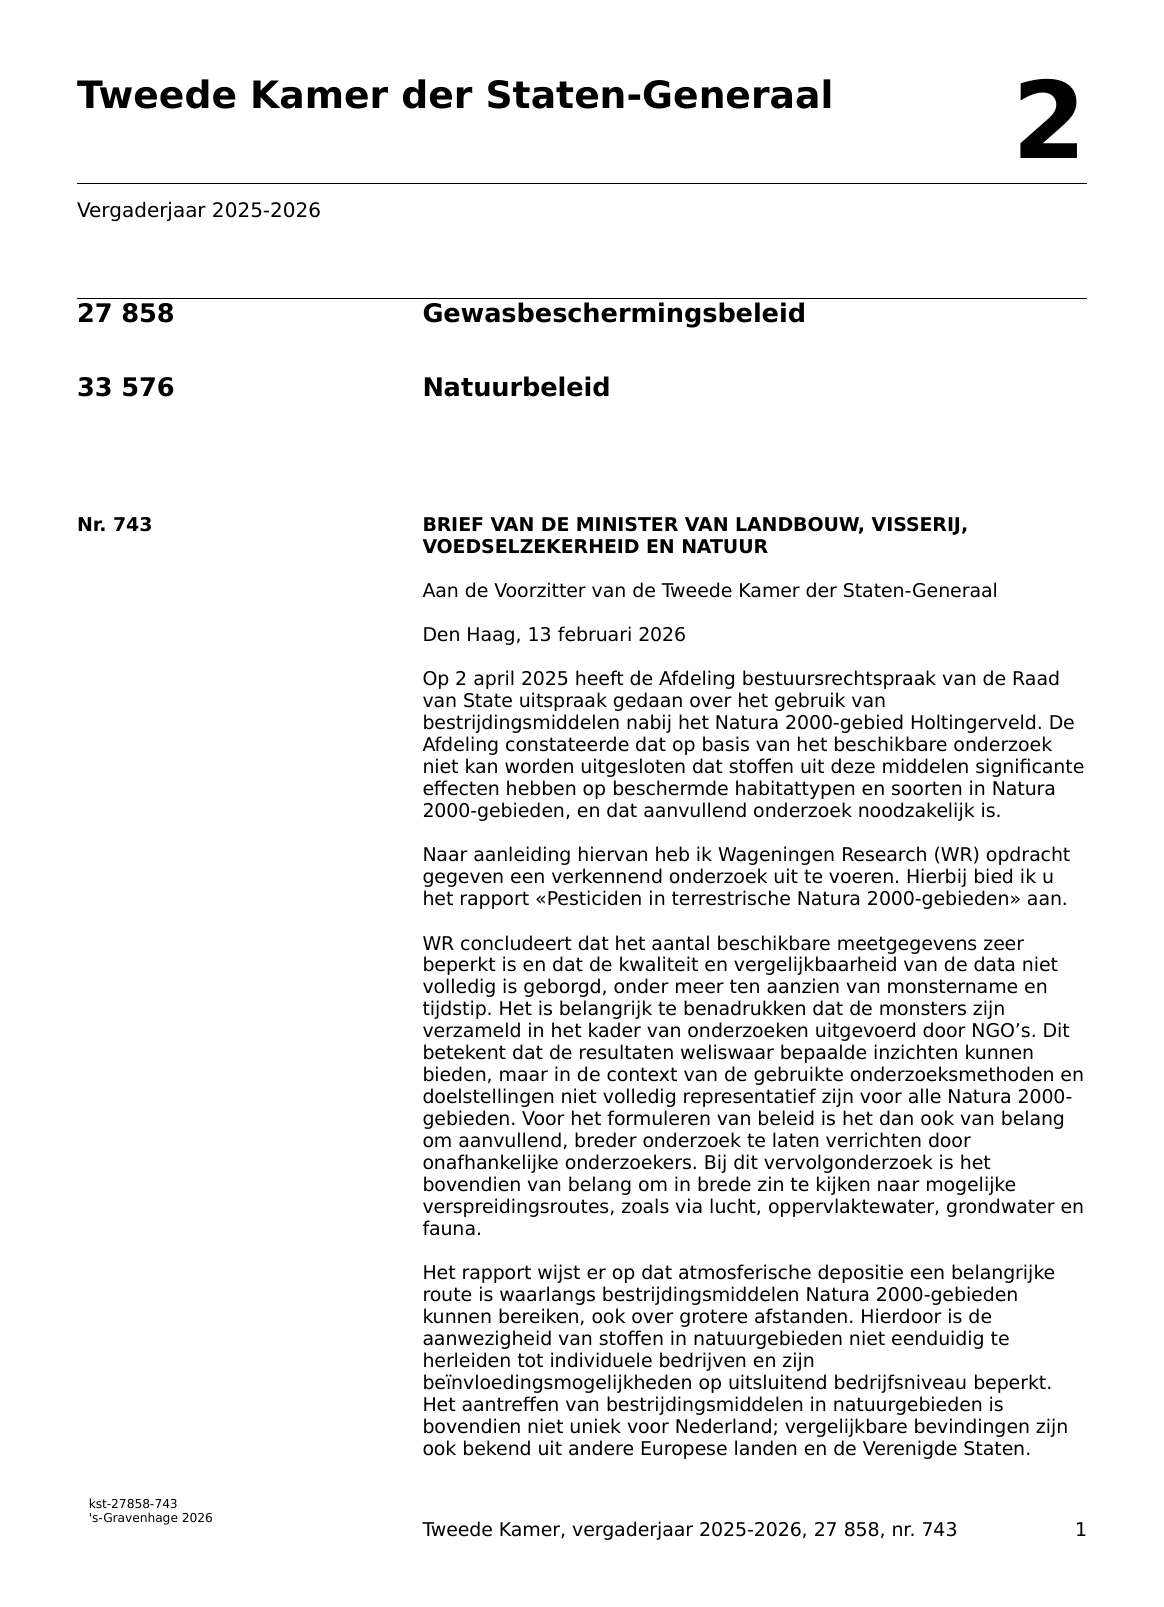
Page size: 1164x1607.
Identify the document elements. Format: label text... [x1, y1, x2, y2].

table_cell Vergaderjaar 2025-2026 [77, 184, 1087, 298]
text Aan de Voorzitter van de Tweede Kamer der Staten-Generaal [422, 580, 1087, 602]
text Den Haag, 13 februari 2026 [422, 624, 1087, 646]
subtitle 27 858 Gewasbeschermingsbeleid [77, 299, 1087, 329]
table_header Tweede Kamer der Staten-Generaal [77, 59, 886, 183]
table_header 2 [886, 59, 1087, 183]
text WR concludeert dat het aantal beschikbare meetgegevens zeer beperkt is en dat de kwaliteit en vergelijkbaarheid van de data niet volledig is geborgd, onder meer ten aanzien van monstername en tijdstip. Het is belangrijk te benadrukken dat de monsters zijn verzameld in het kader van onderzoeken uitgevoerd door NGO’s. Dit betekent dat de resultaten weliswaar bepaalde inzichten kunnen bieden, maar in de context van de gebruikte onderzoeksmethoden en doelstellingen niet volledig representatief zijn voor alle Natura 2000-gebieden. Voor het formuleren van beleid is het dan ook van belang om aanvullend, breder onderzoek te laten verrichten door onafhankelijke onderzoekers. Bij dit vervolgonderzoek is het bovendien van belang om in brede zin te kijken naar mogelijke verspreidingsroutes, zoals via lucht, oppervlaktewater, grondwater en fauna. [422, 932, 1087, 1240]
text Op 2 april 2025 heeft de Afdeling bestuursrechtspraak van de Raad van State uitspraak gedaan over het gebruik van bestrijdingsmiddelen nabij het Natura 2000-gebied Holtingerveld. De Afdeling constateerde dat op basis van het beschikbare onderzoek niet kan worden uitgesloten dat stoffen uit deze middelen significante effecten hebben op beschermde habitattypen en soorten in Natura 2000-gebieden, en dat aanvullend onderzoek noodzakelijk is. [422, 668, 1087, 822]
subtitle 33 576 Natuurbeleid [77, 373, 1087, 403]
text Naar aanleiding hiervan heb ik Wageningen Research (WR) opdracht gegeven een verkennend onderzoek uit te voeren. Hierbij bied ik u het rapport «Pesticiden in terrestrische Natura 2000-gebieden» aan. [422, 844, 1087, 910]
text kst-27858-743 [88, 1497, 323, 1511]
subtitle Nr. 743 BRIEF VAN DE MINISTER VAN LANDBOUW, VISSERIJ, VOEDSELZEKERHEID EN NATUUR [77, 514, 1087, 558]
text 's-Gravenhage 2026 [88, 1511, 323, 1525]
text Het rapport wijst er op dat atmosferische depositie een belangrijke route is waarlangs bestrijdingsmiddelen Natura 2000-gebieden kunnen bereiken, ook over grotere afstanden. Hierdoor is de aanwezigheid van stoffen in natuurgebieden niet eenduidig te herleiden tot individuele bedrijven en zijn beïnvloedingsmogelijkheden op uitsluitend bedrijfsniveau beperkt. Het aantreffen van bestrijdingsmiddelen in natuurgebieden is bovendien niet uniek voor Nederland; vergelijkbare bevindingen zijn ook bekend uit andere Europese landen en de Verenigde Staten. [422, 1262, 1087, 1460]
